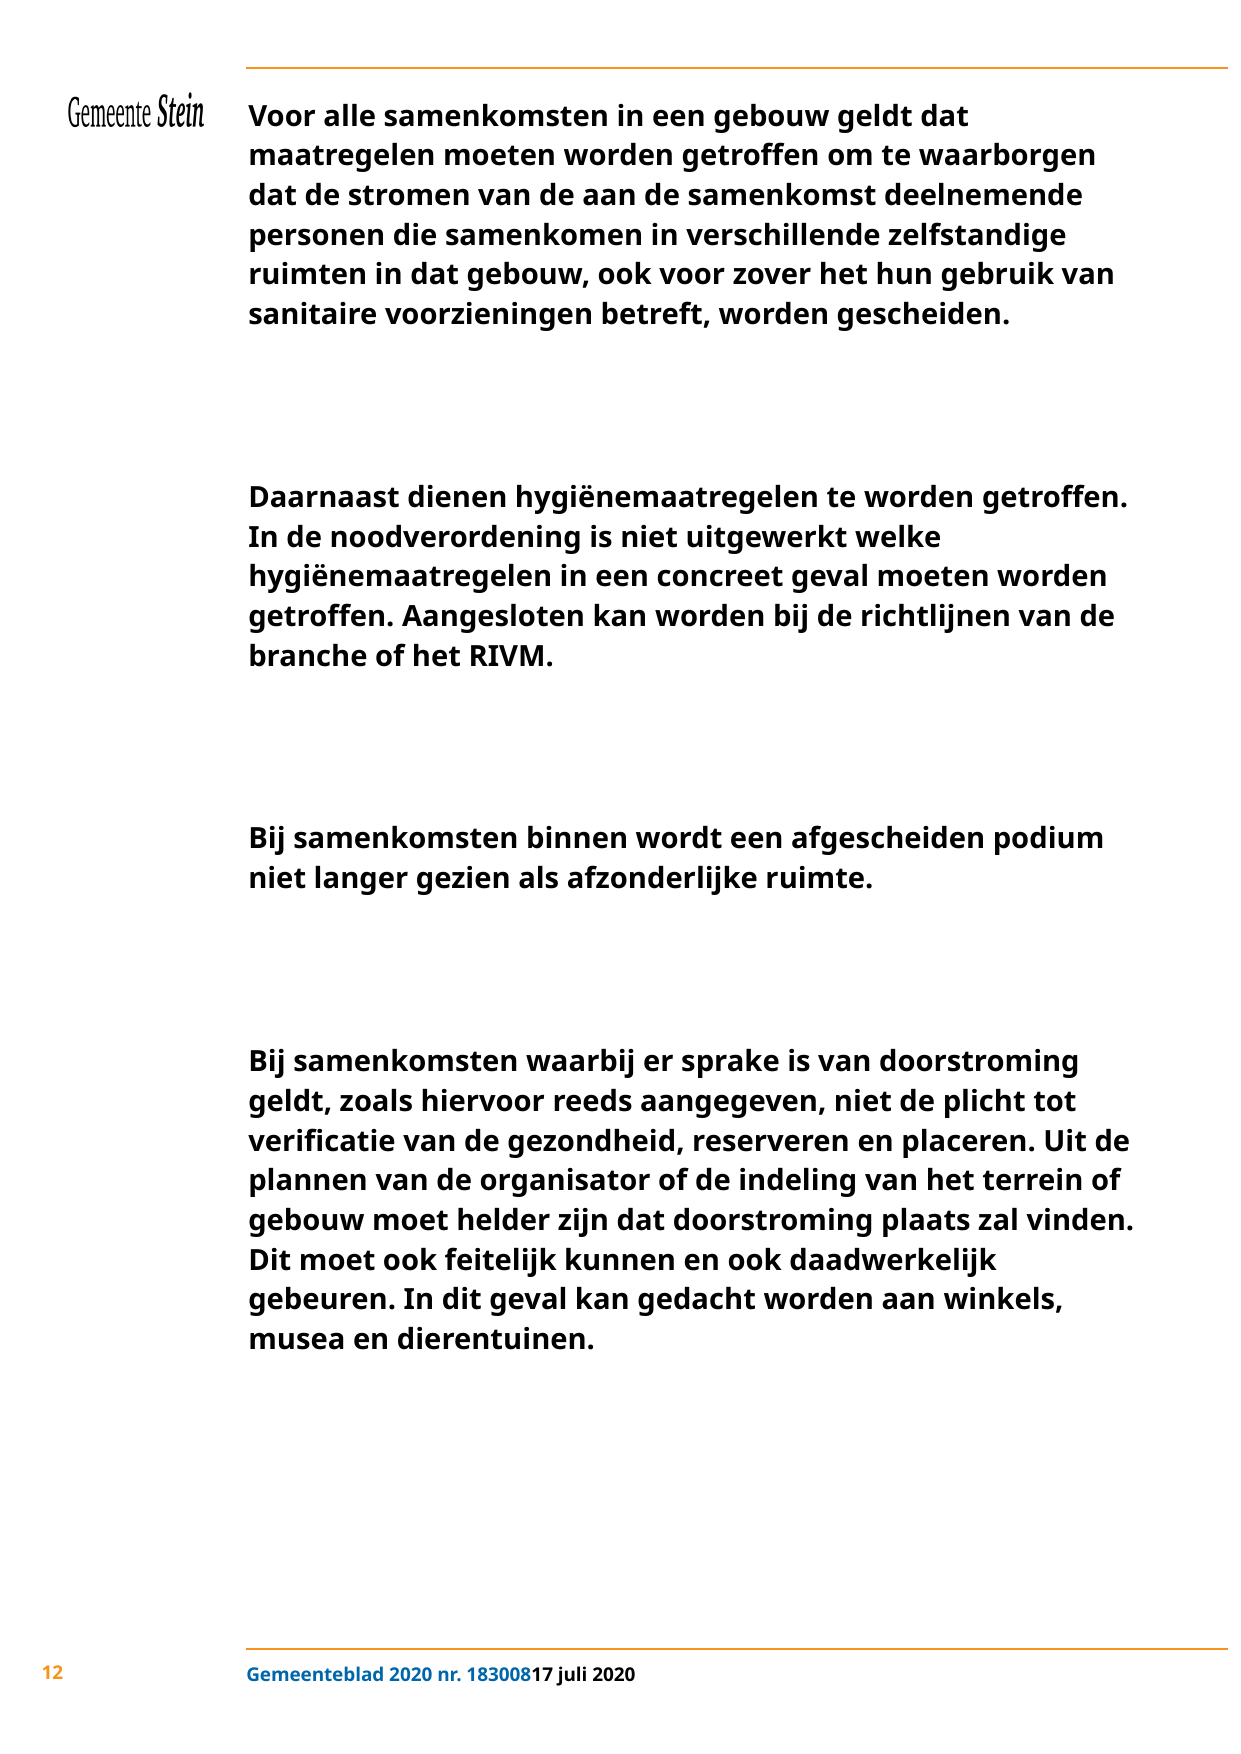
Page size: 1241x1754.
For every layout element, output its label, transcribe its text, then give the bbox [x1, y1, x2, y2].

text Daarnaast dienen hygiënemaatregelen te worden getroffen. In de noodverordening is niet uitgewerkt welke hygiënemaatregelen in een concreet geval moeten worden getroffen. Aangesloten kan worden bij de richtlijnen van de branche of het RIVM. [248, 476, 1152, 674]
picture [41, 47, 231, 172]
text Bij samenkomsten waarbij er sprake is van doorstroming geldt, zoals hiervoor reeds aangegeven, niet de plicht tot verificatie van de gezondheid, reserveren en placeren. Uit de plannen van de organisator of de indeling van het terrein of gebouw moet helder zijn dat doorstroming plaats zal vinden. Dit moet ook feitelijk kunnen en ook daadwerkelijk gebeuren. In dit geval kan gedacht worden aan winkels, musea en dierentuinen. [248, 1040, 1152, 1358]
text Voor alle samenkomsten in een gebouw geldt dat maatregelen moeten worden getroffen om te waarborgen dat de stromen van de aan de samenkomst deelnemende personen die samenkomen in verschillende zelfstandige ruimten in dat gebouw, ook voor zover het hun gebruik van sanitaire voorzieningen betreft, worden gescheiden. [248, 95, 1152, 333]
text Bij samenkomsten binnen wordt een afgescheiden podium niet langer gezien als afzonderlijke ruimte. [248, 818, 1152, 897]
